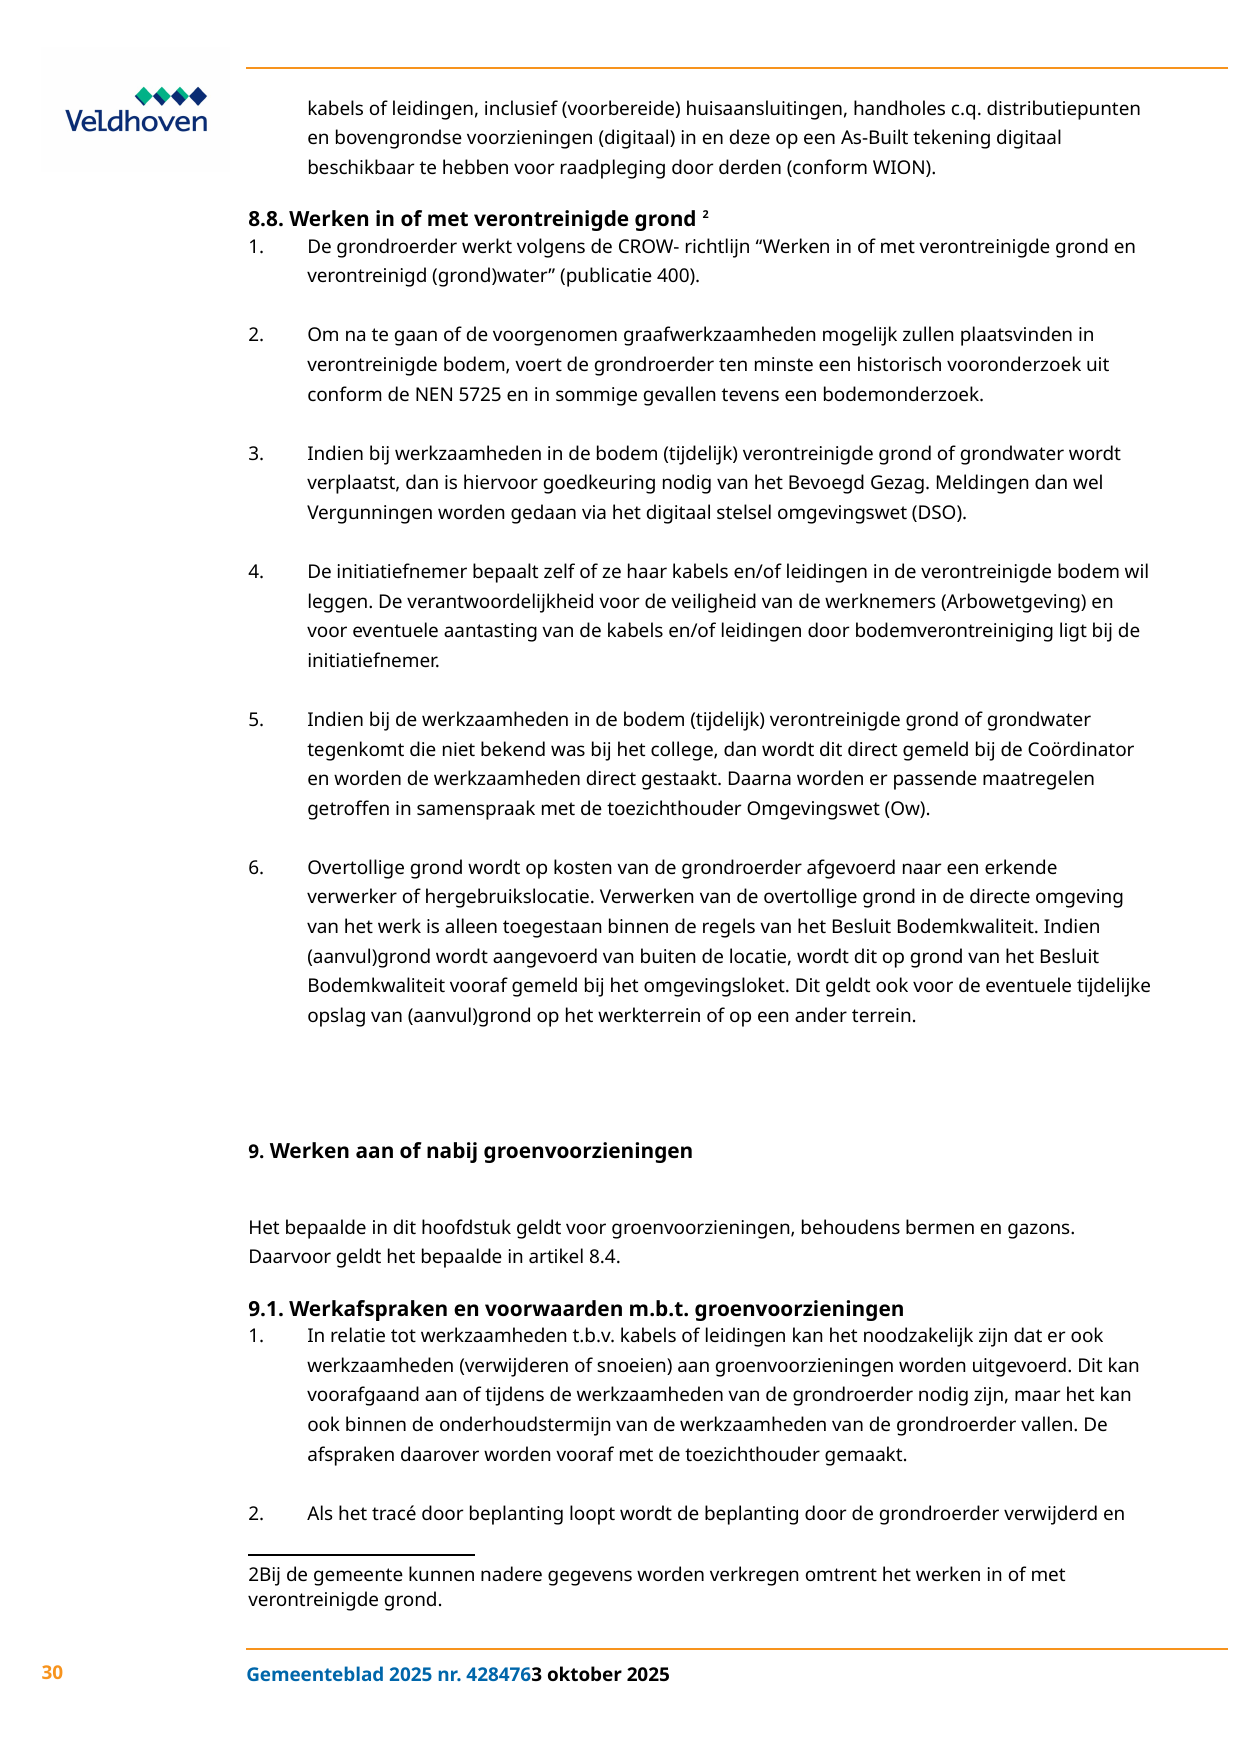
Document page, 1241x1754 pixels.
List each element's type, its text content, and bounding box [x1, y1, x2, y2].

list Als het tracé door beplanting loopt wordt de beplanting door de grondroerder verwijderd en [248, 1500, 1152, 1526]
list Overtollige grond wordt op kosten van de grondroerder afgevoerd naar een erkende verwerker of hergebruikslocatie. Verwerken van de overtollige grond in de directe omgeving van het werk is alleen toegestaan binnen de regels van het Besluit Bodemkwaliteit. Indien (aanvul)grond wordt aangevoerd van buiten de locatie, wordt dit op grond van het Besluit Bodemkwaliteit vooraf gemeld bij het omgevingsloket. Dit geldt ook voor de eventuele tijdelijke opslag van (aanvul)grond op het werkterrein of op een ander terrein. [248, 854, 1152, 1028]
list De initiatiefnemer bepaalt zelf of ze haar kabels en/of leidingen in de verontreinigde bodem wil leggen. De verantwoordelijkheid voor de veiligheid van de werknemers (Arbowetgeving) en voor eventuele aantasting van de kabels en/of leidingen door bodemverontreiniging ligt bij de initiatiefnemer. [248, 558, 1152, 673]
list Indien bij werkzaamheden in de bodem (tijdelijk) verontreinigde grond of grondwater wordt verplaatst, dan is hiervoor goedkeuring nodig van het Bevoegd Gezag. Meldingen dan wel Vergunningen worden gedaan via het digitaal stelsel omgevingswet (DSO). [248, 440, 1152, 525]
list Om na te gaan of de voorgenomen graafwerkzaamheden mogelijk zullen plaatsvinden in verontreinigde bodem, voert de grondroerder ten minste een historisch vooronderzoek uit conform de NEN 5725 en in sommige gevallen tevens een bodemonderzoek. [248, 322, 1152, 406]
text 9.1. Werkafspraken en voorwaarden m.b.t. groenvoorzieningen [248, 1294, 1152, 1322]
text Daarvoor geldt het bepaalde in artikel 8.4. [248, 1244, 1152, 1269]
text Het bepaalde in dit hoofdstuk geldt voor groenvoorzieningen, behoudens bermen en gazons. [248, 1214, 1152, 1240]
text 8.8. Werken in of met verontreinigde grond [248, 204, 1152, 233]
list De grondroerder werkt volgens de CROW- richtlijn “Werken in of met verontreinigde grond en verontreinigd (grond)water” (publicatie 400). [248, 233, 1152, 288]
list In relatie tot werkzaamheden t.b.v. kabels of leidingen kan het noodzakelijk zijn dat er ook werkzaamheden (verwijderen of snoeien) aan groenvoorzieningen worden uitgevoerd. Dit kan voorafgaand aan of tijdens de werkzaamheden van de grondroerder nodig zijn, maar het kan ook binnen de onderhoudstermijn van de werkzaamheden van de grondroerder vallen. De afspraken daarover worden vooraf met de toezichthouder gemaakt. [248, 1322, 1152, 1467]
list kabels of leidingen, inclusief (voorbereide) huisaansluitingen, handholes c.q. distributiepunten en bovengrondse voorzieningen (digitaal) in en deze op een As-Built tekening digitaal beschikbaar te hebben voor raadpleging door derden (conform WION). [248, 95, 1152, 180]
text 9. Werken aan of nabij groenvoorzieningen [248, 1136, 1152, 1165]
picture [41, 47, 231, 172]
list Indien bij de werkzaamheden in de bodem (tijdelijk) verontreinigde grond of grondwater tegenkomt die niet bekend was bij het college, dan wordt dit direct gemeld bij de Coördinator en worden de werkzaamheden direct gestaakt. Daarna worden er passende maatregelen getroffen in samenspraak met de toezichthouder Omgevingswet (Ow). [248, 706, 1152, 821]
text Bij de gemeente kunnen nadere gegevens worden verkregen omtrent het werken in of met verontreinigde grond. [248, 1561, 1152, 1612]
